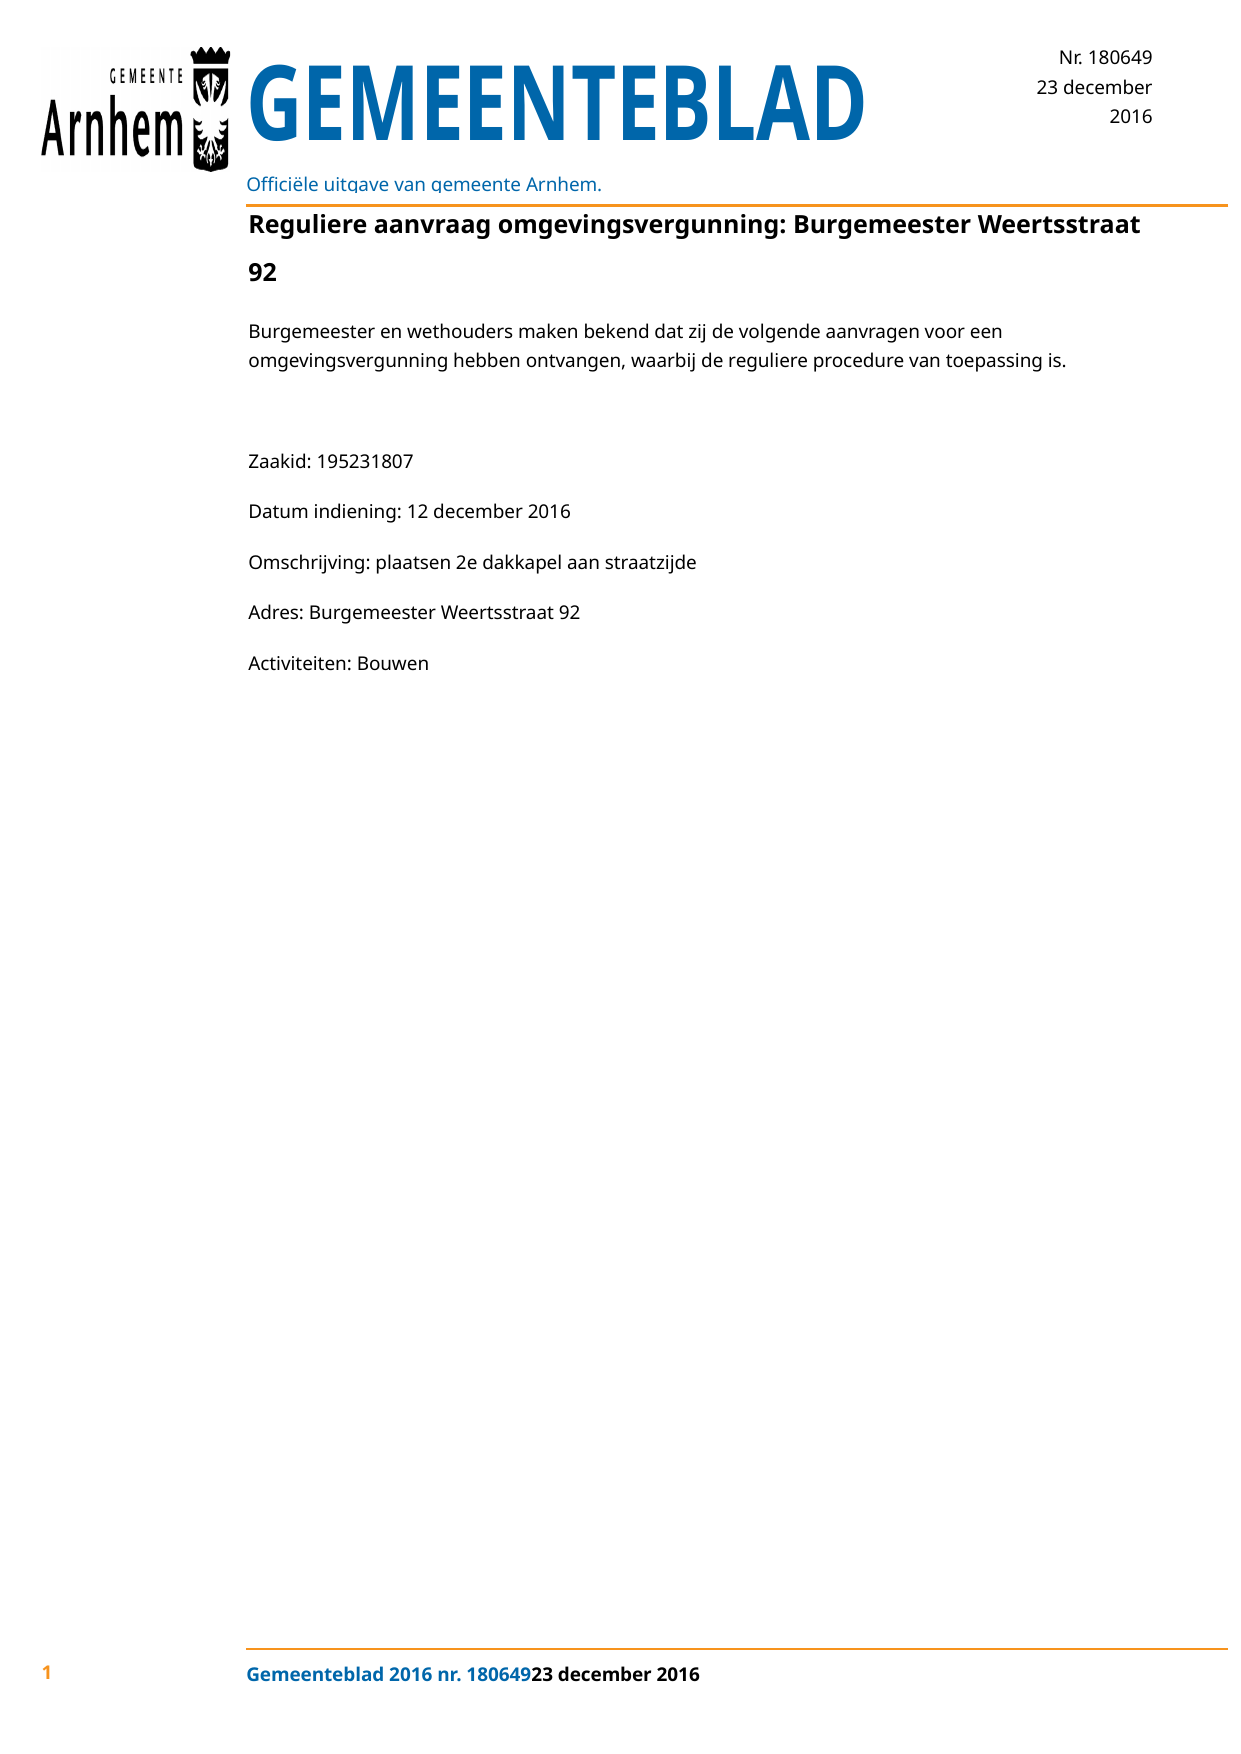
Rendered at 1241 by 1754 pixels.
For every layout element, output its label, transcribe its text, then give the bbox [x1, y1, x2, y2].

text Activiteiten: Bouwen [248, 650, 1152, 676]
text Omschrijving: plaatsen 2e dakkapel aan straatzijde [248, 549, 1152, 575]
picture [41, 47, 231, 172]
text Burgemeester en wethouders maken bekend dat zij de volgende aanvragen voor een omgevingsvergunning hebben ontvangen, waarbij de reguliere procedure van toepassing is. [248, 318, 1152, 373]
text Datum indiening: 12 december 2016 [248, 499, 1152, 524]
text Zaakid: 195231807 [248, 448, 1152, 474]
text Reguliere aanvraag omgevingsvergunning: Burgemeester Weertsstraat 92 [248, 207, 1152, 288]
text Adres: Burgemeester Weertsstraat 92 [248, 599, 1152, 625]
